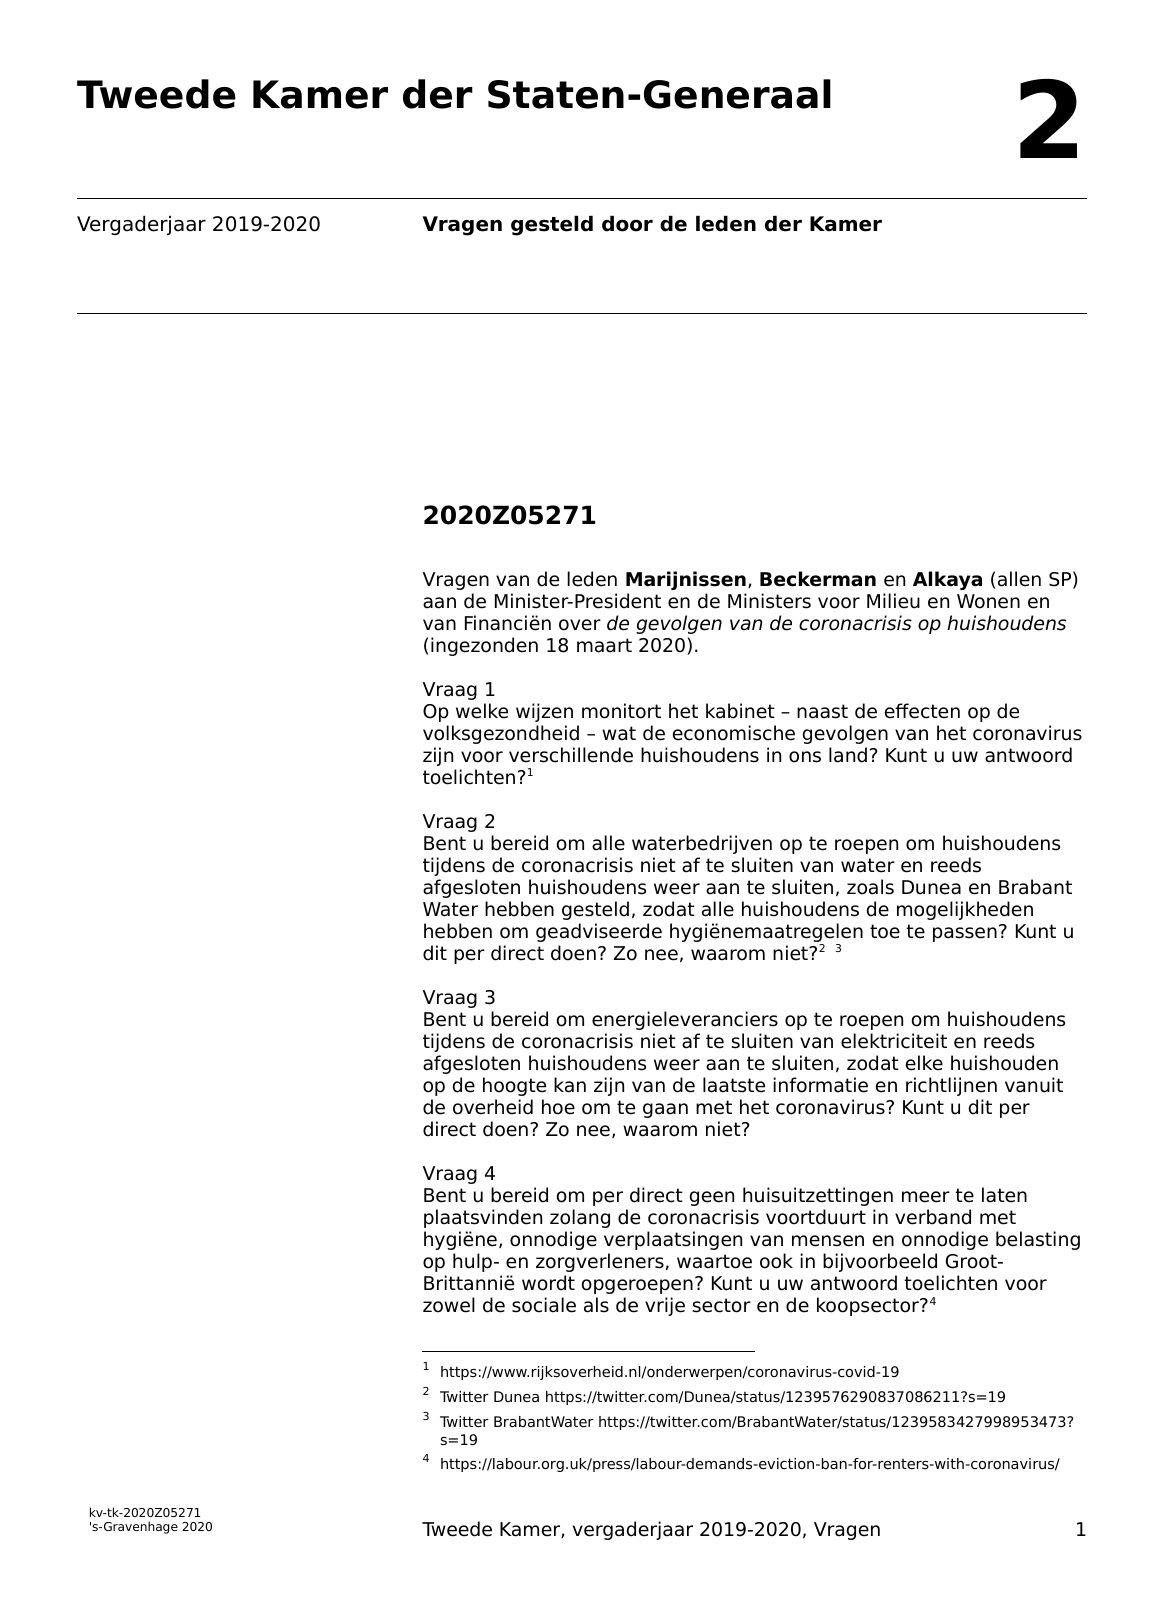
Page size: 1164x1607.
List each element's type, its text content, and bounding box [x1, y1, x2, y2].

text Twitter Dunea https://twitter.com/Dunea/status/1239576290837086211?s=19 [422, 1385, 1087, 1407]
text 's-Gravenhage 2020 [88, 1520, 323, 1534]
text https://labour.org.uk/press/labour-demands-eviction-ban-for-renters-with-coronavirus/ [422, 1452, 1087, 1474]
table_cell Vragen gesteld door de leden der Kamer [422, 199, 1087, 313]
text Bent u bereid om per direct geen huisuitzettingen meer te laten plaatsvinden zolang de coronacrisis voortduurt in verband met hygiëne, onnodige verplaatsingen van mensen en onnodige belasting op hulp- en zorgverleners, waartoe ook in bijvoorbeeld Groot-Brittannië wordt opgeroepen? Kunt u uw antwoord toelichten voor zowel de sociale als de vrije sector en de koopsector? [422, 1185, 1087, 1317]
table_cell Vergaderjaar 2019-2020 [77, 199, 422, 313]
text Twitter BrabantWater https://twitter.com/BrabantWater/status/1239583427998953473?s=19 [422, 1410, 1087, 1449]
text Vragen van de leden Marijnissen, Beckerman en Alkaya (allen SP) aan de Minister-President en de Ministers voor Milieu en Wonen en van Financiën over de gevolgen van de coronacrisis op huishoudens (ingezonden 18 maart 2020). [422, 569, 1087, 657]
table_header Tweede Kamer der Staten-Generaal [77, 59, 886, 198]
text Bent u bereid om energieleveranciers op te roepen om huishoudens tijdens de coronacrisis niet af te sluiten van elektriciteit en reeds afgesloten huishoudens weer aan te sluiten, zodat elke huishouden op de hoogte kan zijn van de laatste informatie en richtlijnen vanuit de overheid hoe om te gaan met het coronavirus? Kunt u dit per direct doen? Zo nee, waarom niet? [422, 1009, 1087, 1141]
text Bent u bereid om alle waterbedrijven op te roepen om huishoudens tijdens de coronacrisis niet af te sluiten van water en reeds afgesloten huishoudens weer aan te sluiten, zoals Dunea en Brabant Water hebben gesteld, zodat alle huishoudens de mogelijkheden hebben om geadviseerde hygiënemaatregelen toe te passen? Kunt u dit per direct doen? Zo nee, waarom niet? [422, 833, 1087, 965]
table_header 2 [886, 59, 1087, 198]
text Op welke wijzen monitort het kabinet – naast de effecten op de volksgezondheid – wat de economische gevolgen van het coronavirus zijn voor verschillende huishoudens in ons land? Kunt u uw antwoord toelichten? [422, 701, 1087, 789]
text Vraag 4 [422, 1163, 1087, 1185]
text Vraag 1 [422, 679, 1087, 701]
text 2020Z05271 [422, 501, 1087, 531]
text Vraag 2 [422, 811, 1087, 833]
text kv-tk-2020Z05271 [88, 1506, 323, 1520]
text Vraag 3 [422, 987, 1087, 1009]
text https://www.rijksoverheid.nl/onderwerpen/coronavirus-covid-19 [422, 1360, 1087, 1382]
